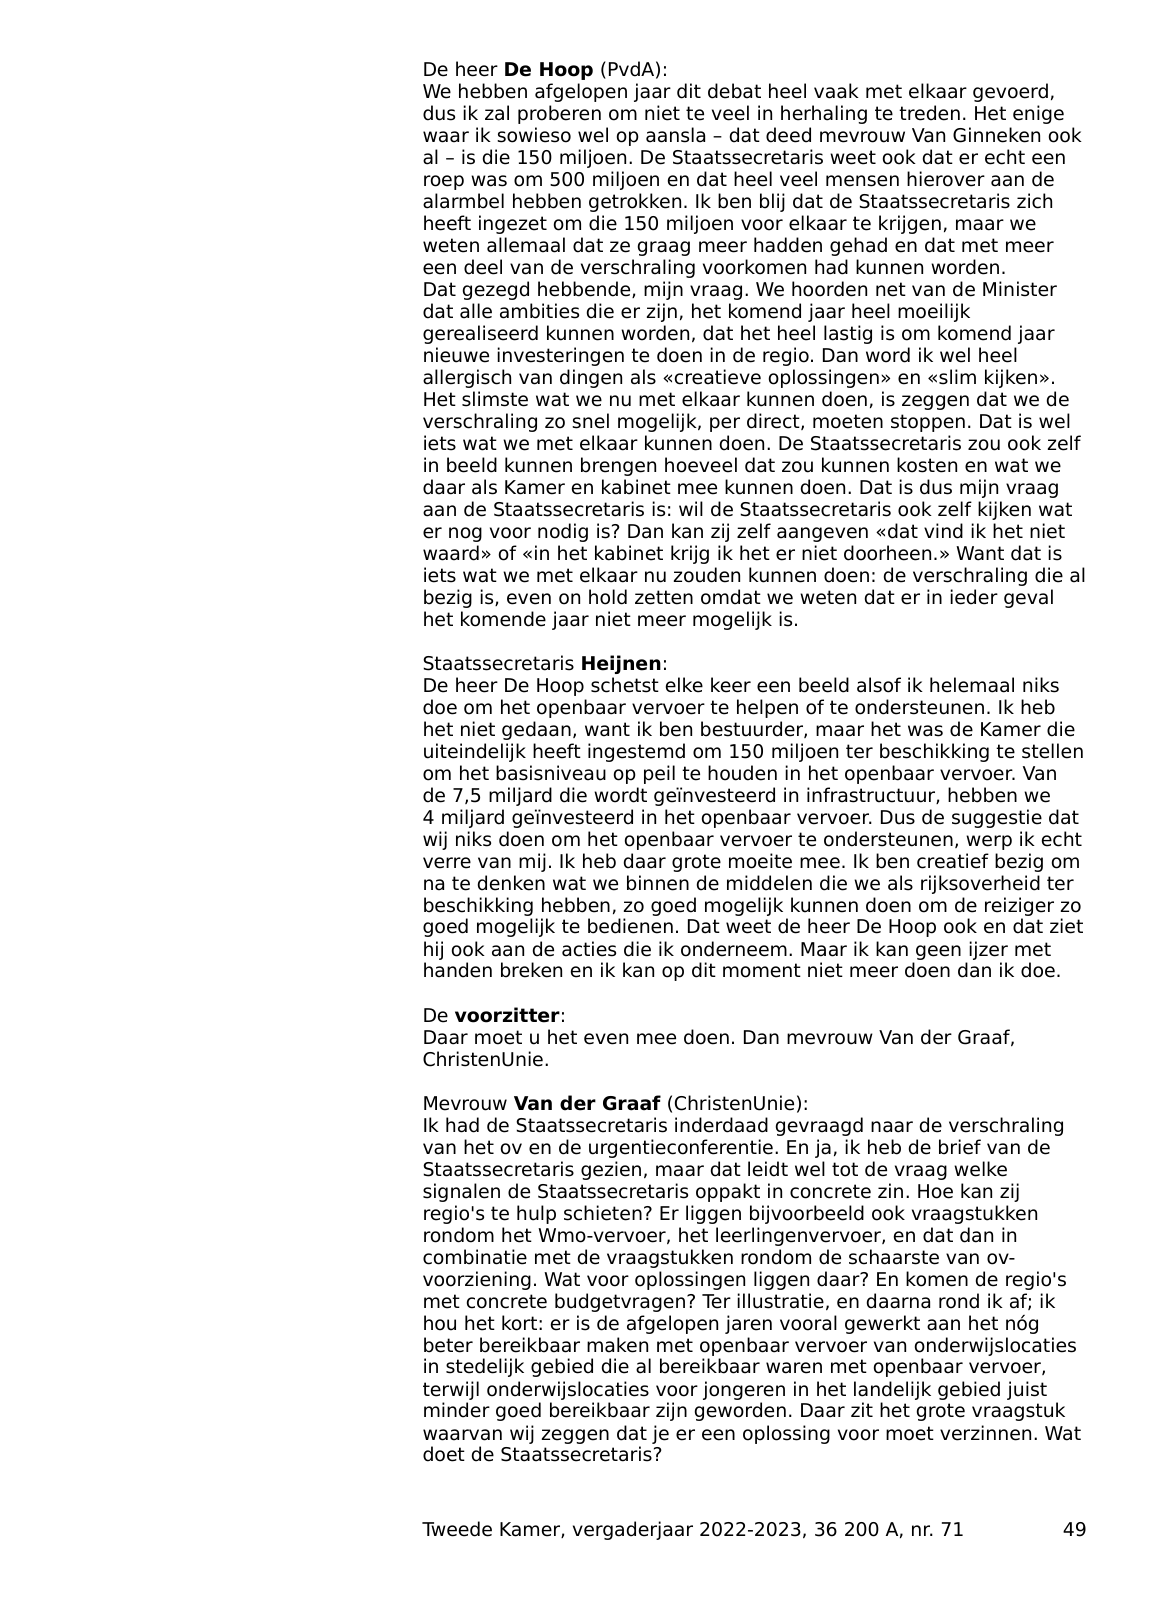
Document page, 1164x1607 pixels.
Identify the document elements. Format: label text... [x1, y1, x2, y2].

text We hebben afgelopen jaar dit debat heel vaak met elkaar gevoerd, dus ik zal proberen om niet te veel in herhaling te treden. Het enige waar ik sowieso wel op aansla – dat deed mevrouw Van Ginneken ook al – is die 150 miljoen. De Staatssecretaris weet ook dat er echt een roep was om 500 miljoen en dat heel veel mensen hierover aan de alarmbel hebben getrokken. Ik ben blij dat de Staatssecretaris zich heeft ingezet om die 150 miljoen voor elkaar te krijgen, maar we weten allemaal dat ze graag meer hadden gehad en dat met meer een deel van de verschraling voorkomen had kunnen worden. [422, 81, 1087, 279]
text Mevrouw Van der Graaf (ChristenUnie): [422, 1093, 1087, 1115]
text De heer De Hoop schetst elke keer een beeld alsof ik helemaal niks doe om het openbaar vervoer te helpen of te ondersteunen. Ik heb het niet gedaan, want ik ben bestuurder, maar het was de Kamer die uiteindelijk heeft ingestemd om 150 miljoen ter beschikking te stellen om het basisniveau op peil te houden in het openbaar vervoer. Van de 7,5 miljard die wordt geïnvesteerd in infrastructuur, hebben we 4 miljard geïnvesteerd in het openbaar vervoer. Dus de suggestie dat wij niks doen om het openbaar vervoer te ondersteunen, werp ik echt verre van mij. Ik heb daar grote moeite mee. Ik ben creatief bezig om na te denken wat we binnen de middelen die we als rijksoverheid ter beschikking hebben, zo goed mogelijk kunnen doen om de reiziger zo goed mogelijk te bedienen. Dat weet de heer De Hoop ook en dat ziet hij ook aan de acties die ik onderneem. Maar ik kan geen ijzer met handen breken en ik kan op dit moment niet meer doen dan ik doe. [422, 675, 1087, 982]
text De heer De Hoop (PvdA): [422, 59, 1087, 81]
text Daar moet u het even mee doen. Dan mevrouw Van der Graaf, ChristenUnie. [422, 1027, 1087, 1071]
text Ik had de Staatssecretaris inderdaad gevraagd naar de verschraling van het ov en de urgentieconferentie. En ja, ik heb de brief van de Staatssecretaris gezien, maar dat leidt wel tot de vraag welke signalen de Staatssecretaris oppakt in concrete zin. Hoe kan zij regio's te hulp schieten? Er liggen bijvoorbeeld ook vraagstukken rondom het Wmo-vervoer, het leerlingenvervoer, en dat dan in combinatie met de vraagstukken rondom de schaarste van ov-voorziening. Wat voor oplossingen liggen daar? En komen de regio's met concrete budgetvragen? Ter illustratie, en daarna rond ik af; ik hou het kort: er is de afgelopen jaren vooral gewerkt aan het nóg beter bereikbaar maken met openbaar vervoer van onderwijslocaties in stedelijk gebied die al bereikbaar waren met openbaar vervoer, terwijl onderwijslocaties voor jongeren in het landelijk gebied juist minder goed bereikbaar zijn geworden. Daar zit het grote vraagstuk waarvan wij zeggen dat je er een oplossing voor moet verzinnen. Wat doet de Staatssecretaris? [422, 1115, 1087, 1466]
text Staatssecretaris Heijnen: [422, 653, 1087, 675]
text De voorzitter: [422, 1004, 1087, 1027]
text Dat gezegd hebbende, mijn vraag. We hoorden net van de Minister dat alle ambities die er zijn, het komend jaar heel moeilijk gerealiseerd kunnen worden, dat het heel lastig is om komend jaar nieuwe investeringen te doen in de regio. Dan word ik wel heel allergisch van dingen als «creatieve oplossingen» en «slim kijken». Het slimste wat we nu met elkaar kunnen doen, is zeggen dat we de verschraling zo snel mogelijk, per direct, moeten stoppen. Dat is wel iets wat we met elkaar kunnen doen. De Staatssecretaris zou ook zelf in beeld kunnen brengen hoeveel dat zou kunnen kosten en wat we daar als Kamer en kabinet mee kunnen doen. Dat is dus mijn vraag aan de Staatssecretaris is: wil de Staatssecretaris ook zelf kijken wat er nog voor nodig is? Dan kan zij zelf aangeven «dat vind ik het niet waard» of «in het kabinet krijg ik het er niet doorheen.» Want dat is iets wat we met elkaar nu zouden kunnen doen: de verschraling die al bezig is, even on hold zetten omdat we weten dat er in ieder geval het komende jaar niet meer mogelijk is. [422, 279, 1087, 631]
